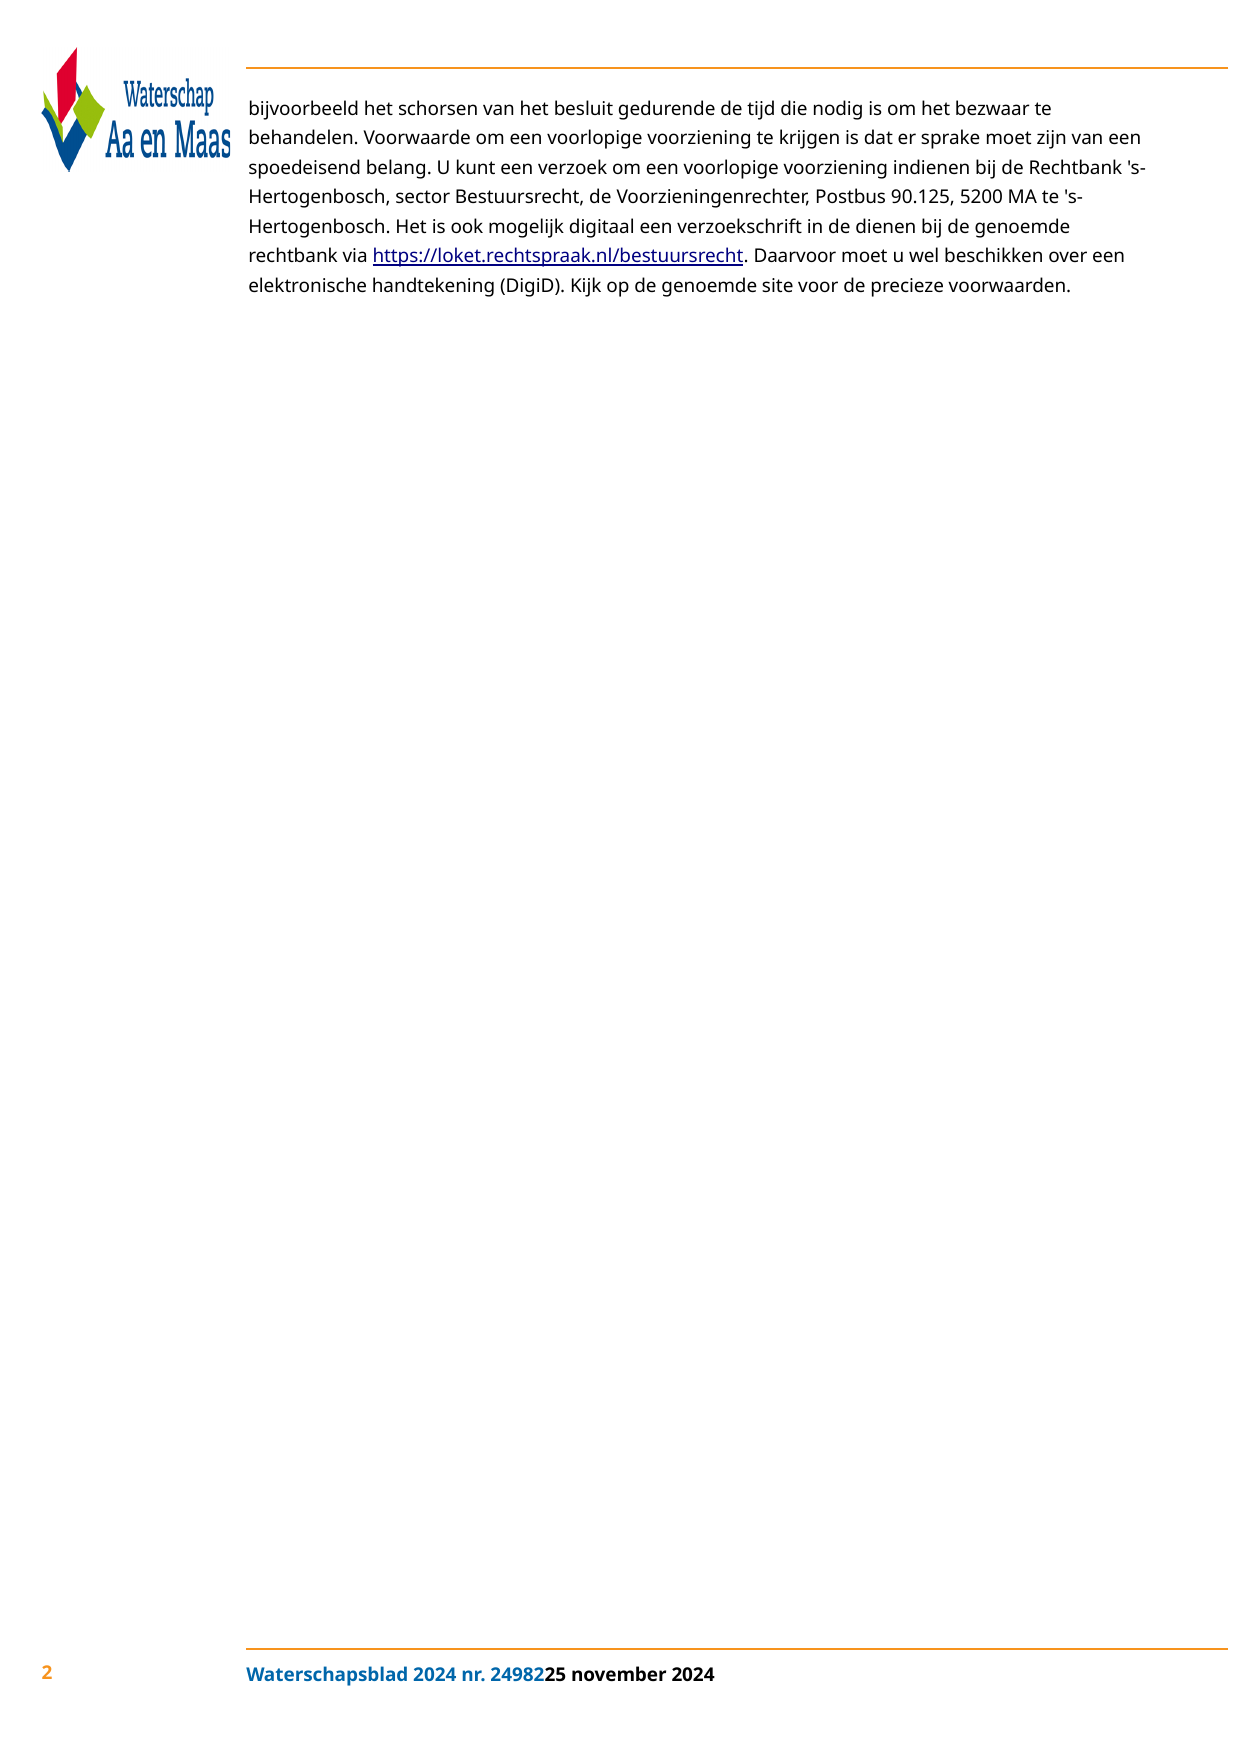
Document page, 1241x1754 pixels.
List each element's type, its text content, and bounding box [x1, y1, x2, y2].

text bijvoorbeeld het schorsen van het besluit gedurende de tijd die nodig is om het bezwaar te behandelen. Voorwaarde om een voorlopige voorziening te krijgen is dat er sprake moet zijn van een spoedeisend belang. U kunt een verzoek om een voorlopige voorziening indienen bij de Rechtbank 's-Hertogenbosch, sector Bestuursrecht, de Voorzieningenrechter, Postbus 90.125, 5200 MA te 's-Hertogenbosch. Het is ook mogelijk digitaal een verzoekschrift in de dienen bij de genoemde rechtbank via https://loket.rechtspraak.nl/bestuursrecht. Daarvoor moet u wel beschikken over een elektronische handtekening (DigiD). Kijk op de genoemde site voor de precieze voorwaarden. [248, 95, 1152, 298]
picture [41, 47, 231, 172]
